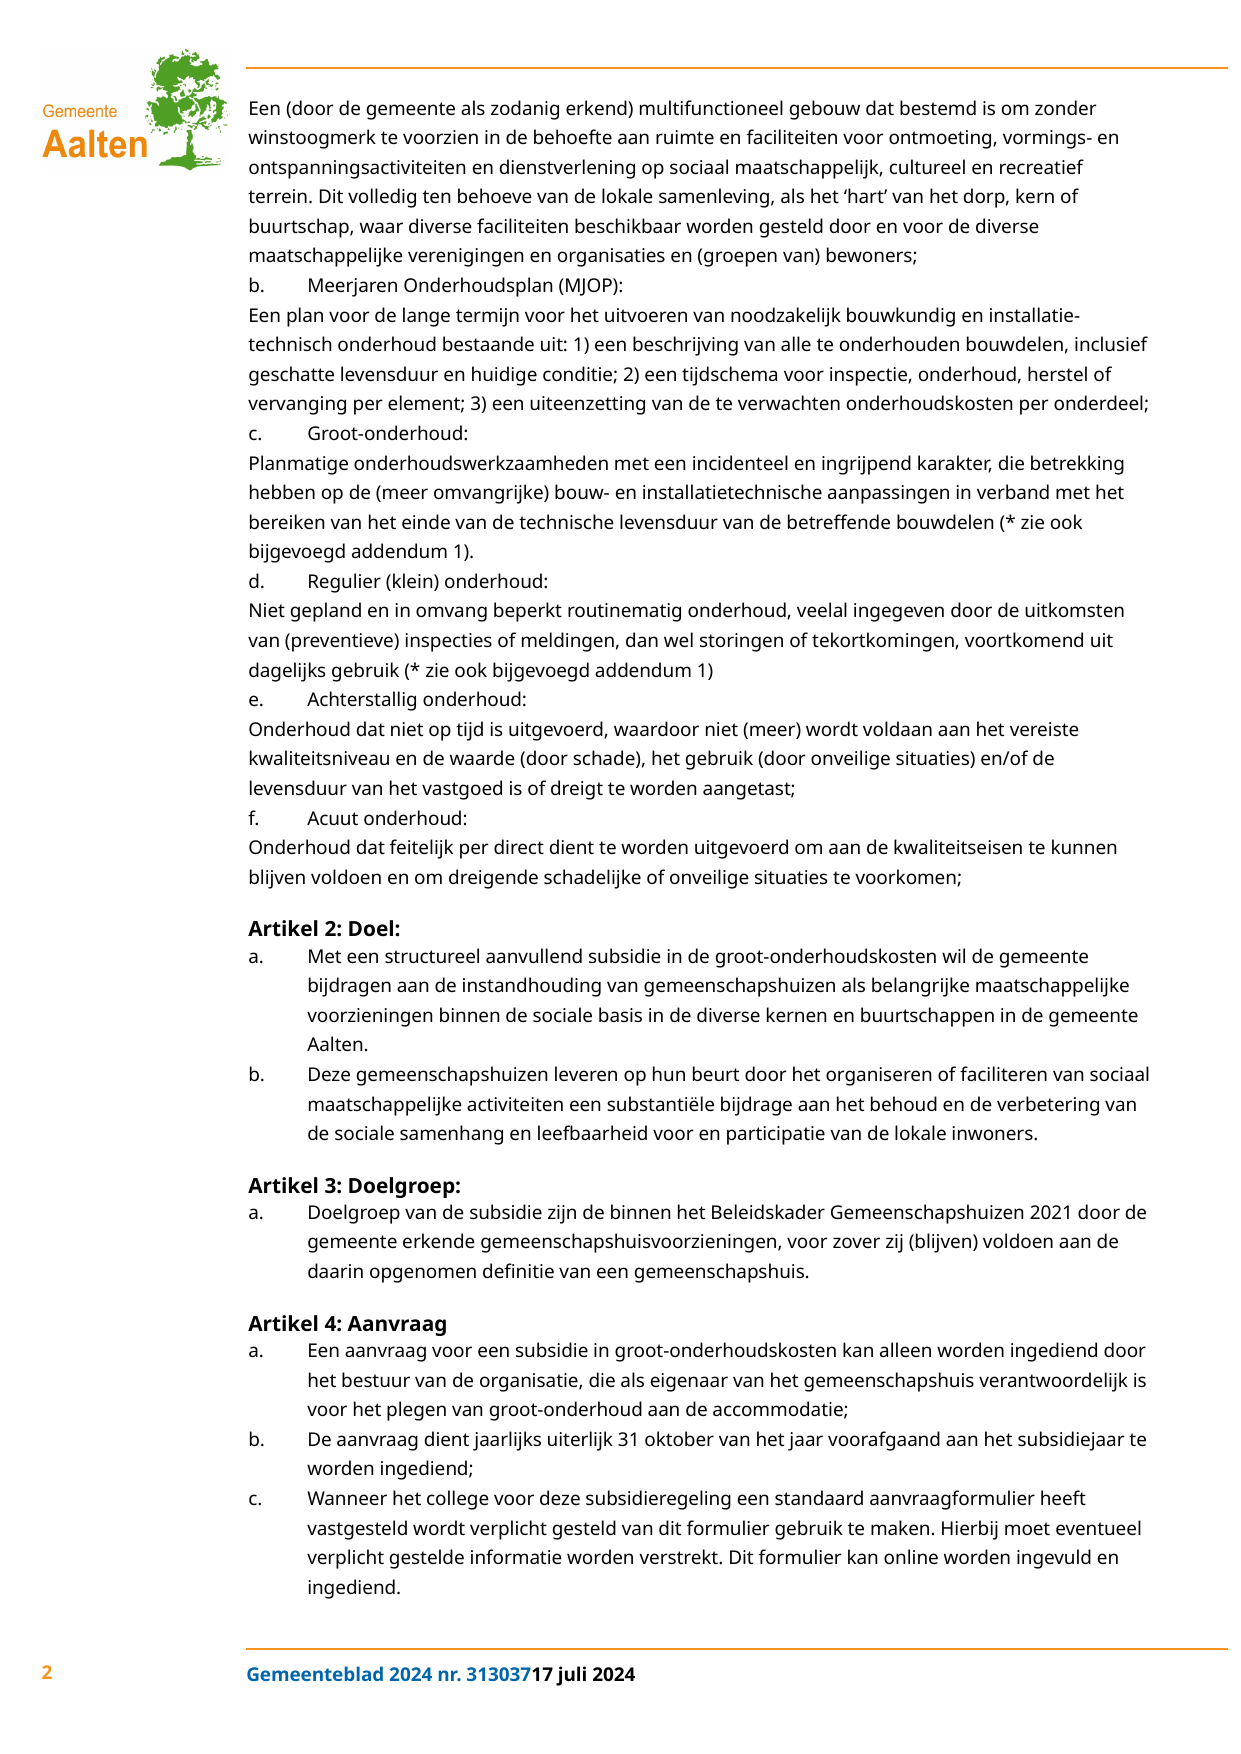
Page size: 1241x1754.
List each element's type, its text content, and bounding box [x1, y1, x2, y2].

list Achterstallig onderhoud: [248, 686, 1152, 712]
picture [41, 47, 231, 172]
text Onderhoud dat feitelijk per direct dient te worden uitgevoerd om aan de kwaliteitseisen te kunnen blijven voldoen en om dreigende schadelijke of onveilige situaties te voorkomen; [248, 834, 1152, 890]
list Deze gemeenschapshuizen leveren op hun beurt door het organiseren of faciliteren van sociaal maatschappelijke activiteiten een substantiële bijdrage aan het behoud en de verbetering van de sociale samenhang en leefbaarheid voor en participatie van de lokale inwoners. [248, 1061, 1152, 1146]
text Artikel 4: Aanvraag [248, 1309, 1152, 1337]
list De aanvraag dient jaarlijks uiterlijk 31 oktober van het jaar voorafgaand aan het subsidiejaar te worden ingediend; [248, 1426, 1152, 1481]
list Een aanvraag voor een subsidie in groot-onderhoudskosten kan alleen worden ingediend door het bestuur van de organisatie, die als eigenaar van het gemeenschapshuis verantwoordelijk is voor het plegen van groot-onderhoud aan de accommodatie; [248, 1337, 1152, 1422]
list Regulier (klein) onderhoud: [248, 568, 1152, 594]
list Wanneer het college voor deze subsidieregeling een standaard aanvraagformulier heeft vastgesteld wordt verplicht gesteld van dit formulier gebruik te maken. Hierbij moet eventueel verplicht gestelde informatie worden verstrekt. Dit formulier kan online worden ingevuld en ingediend. [248, 1485, 1152, 1599]
list Groot-onderhoud: [248, 420, 1152, 446]
text Planmatige onderhoudswerkzaamheden met een incidenteel en ingrijpend karakter, die betrekking hebben op de (meer omvangrijke) bouw- en installatietechnische aanpassingen in verband met het bereiken van het einde van de technische levensduur van de betreffende bouwdelen (* zie ook bijgevoegd addendum 1). [248, 450, 1152, 564]
text Onderhoud dat niet op tijd is uitgevoerd, waardoor niet (meer) wordt voldaan aan het vereiste kwaliteitsniveau en de waarde (door schade), het gebruik (door onveilige situaties) en/of de levensduur van het vastgoed is of dreigt te worden aangetast; [248, 716, 1152, 801]
text Niet gepland en in omvang beperkt routinematig onderhoud, veelal ingegeven door de uitkomsten van (preventieve) inspecties of meldingen, dan wel storingen of tekortkomingen, voortkomend uit dagelijks gebruik (* zie ook bijgevoegd addendum 1) [248, 598, 1152, 683]
text Artikel 3: Doelgroep: [248, 1171, 1152, 1199]
text Een (door de gemeente als zodanig erkend) multifunctioneel gebouw dat bestemd is om zonder winstoogmerk te voorzien in de behoefte aan ruimte en faciliteiten voor ontmoeting, vormings- en ontspanningsactiviteiten en dienstverlening op sociaal maatschappelijk, cultureel en recreatief terrein. Dit volledig ten behoeve van de lokale samenleving, als het ‘hart’ van het dorp, kern of buurtschap, waar diverse faciliteiten beschikbaar worden gesteld door en voor de diverse maatschappelijke verenigingen en organisaties en (groepen van) bewoners; [248, 95, 1152, 268]
list Acuut onderhoud: [248, 805, 1152, 831]
list Meerjaren Onderhoudsplan (MJOP): [248, 272, 1152, 298]
text Artikel 2: Doel: [248, 914, 1152, 943]
text Een plan voor de lange termijn voor het uitvoeren van noodzakelijk bouwkundig en installatie- technisch onderhoud bestaande uit: 1) een beschrijving van alle te onderhouden bouwdelen, inclusief geschatte levensduur en huidige conditie; 2) een tijdschema voor inspectie, onderhoud, herstel of vervanging per element; 3) een uiteenzetting van de te verwachten onderhoudskosten per onderdeel; [248, 302, 1152, 416]
list Doelgroep van de subsidie zijn de binnen het Beleidskader Gemeenschapshuizen 2021 door de gemeente erkende gemeenschapshuisvoorzieningen, voor zover zij (blijven) voldoen aan de daarin opgenomen definitie van een gemeenschapshuis. [248, 1199, 1152, 1284]
list Met een structureel aanvullend subsidie in de groot-onderhoudskosten wil de gemeente bijdragen aan de instandhouding van gemeenschapshuizen als belangrijke maatschappelijke voorzieningen binnen de sociale basis in de diverse kernen en buurtschappen in de gemeente Aalten. [248, 943, 1152, 1057]
